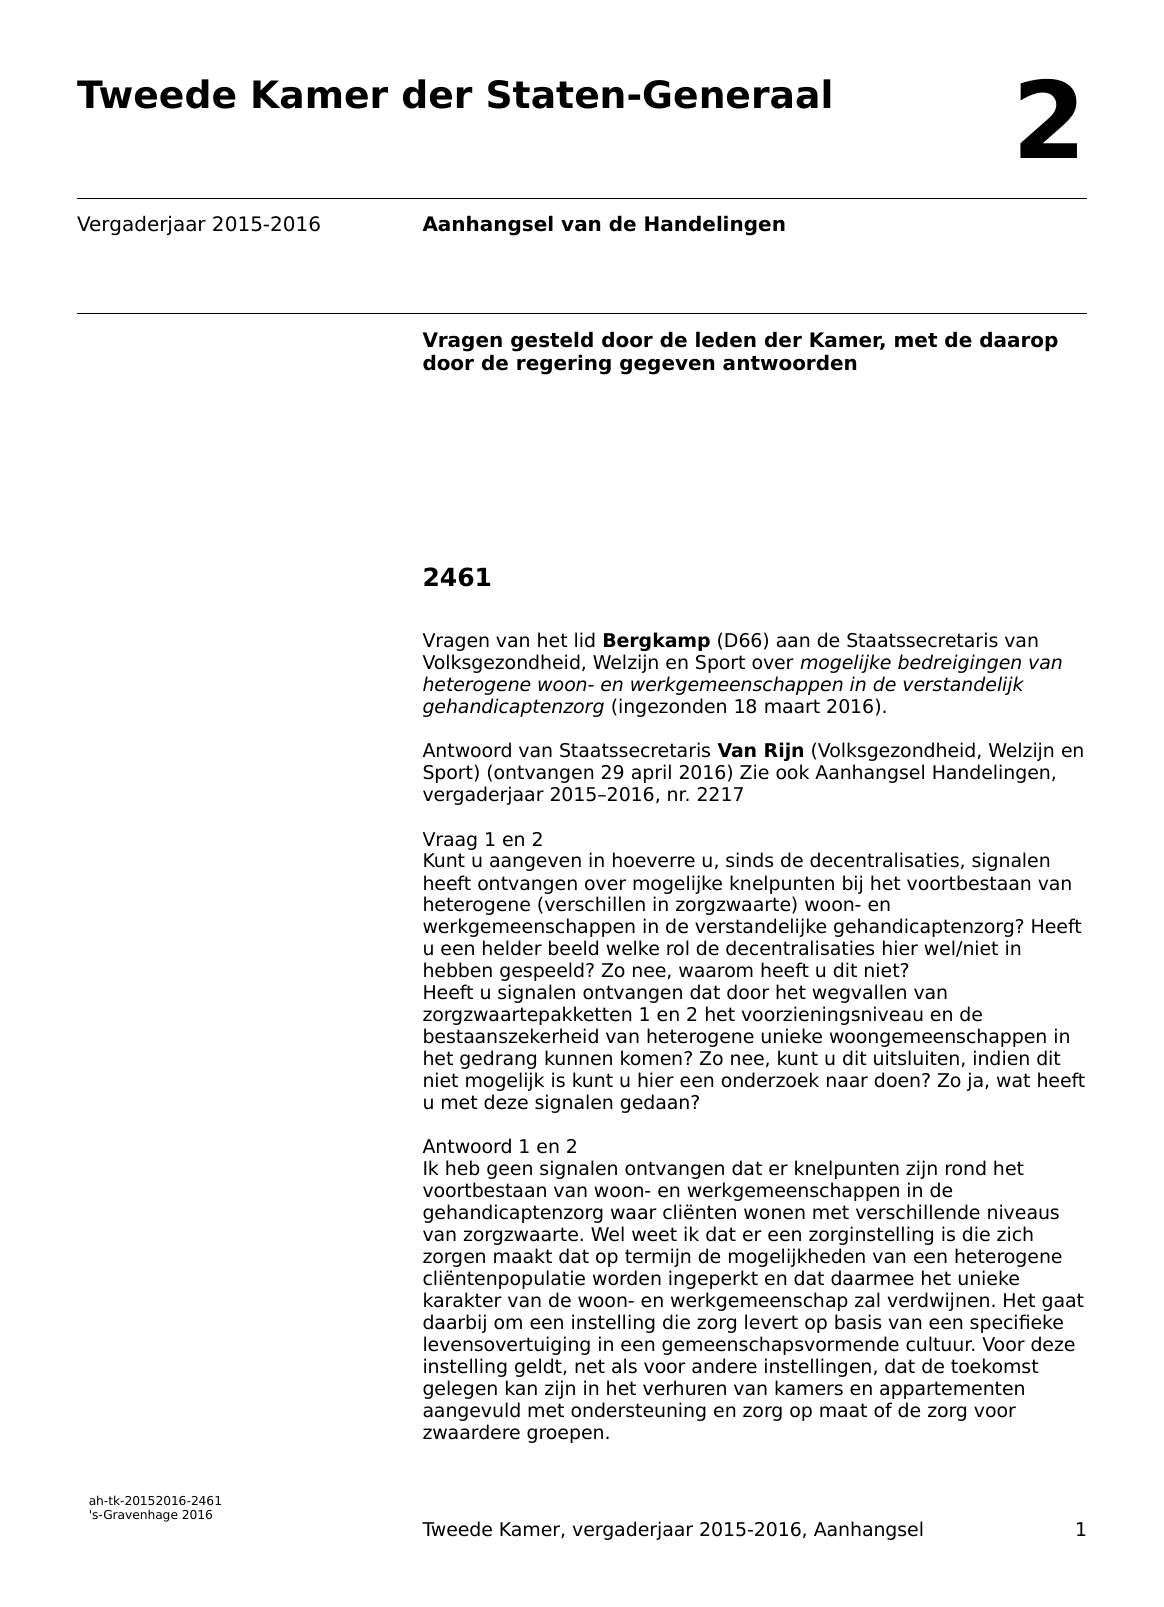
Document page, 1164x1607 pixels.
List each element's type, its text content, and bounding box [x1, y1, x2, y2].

table_cell Vergaderjaar 2015-2016 [77, 199, 422, 313]
text Antwoord 1 en 2 [422, 1136, 1087, 1158]
text 's-Gravenhage 2016 [88, 1508, 323, 1522]
text Heeft u signalen ontvangen dat door het wegvallen van zorgzwaartepakketten 1 en 2 het voorzieningsniveau en de bestaanszekerheid van heterogene unieke woongemeenschappen in het gedrang kunnen komen? Zo nee, kunt u dit uitsluiten, indien dit niet mogelijk is kunt u hier een onderzoek naar doen? Zo ja, wat heeft u met deze signalen gedaan? [422, 982, 1087, 1114]
text Antwoord van Staatssecretaris Van Rijn (Volksgezondheid, Welzijn en Sport) (ontvangen 29 april 2016) Zie ook Aanhangsel Handelingen, vergaderjaar 2015–2016, nr. 2217 [422, 740, 1087, 806]
table_cell [77, 314, 422, 375]
text Vragen van het lid Bergkamp (D66) aan de Staatssecretaris van Volksgezondheid, Welzijn en Sport over mogelijke bedreigingen van heterogene woon- en werkgemeenschappen in de verstandelijk gehandicaptenzorg (ingezonden 18 maart 2016). [422, 630, 1087, 718]
table_header 2 [886, 59, 1087, 198]
text Kunt u aangeven in hoeverre u, sinds de decentralisaties, signalen heeft ontvangen over mogelijke knelpunten bij het voortbestaan van heterogene (verschillen in zorgzwaarte) woon- en werkgemeenschappen in de verstandelijke gehandicaptenzorg? Heeft u een helder beeld welke rol de decentralisaties hier wel/niet in hebben gespeeld? Zo nee, waarom heeft u dit niet? [422, 850, 1087, 982]
text ah-tk-20152016-2461 [88, 1494, 323, 1508]
table_header Tweede Kamer der Staten-Generaal [77, 59, 886, 198]
table_cell Vragen gesteld door de leden der Kamer, met de daarop door de regering gegeven antwoorden [422, 314, 1087, 375]
text 2461 [422, 563, 1087, 592]
table_cell Aanhangsel van de Handelingen [422, 199, 1087, 313]
text Vraag 1 en 2 [422, 828, 1087, 850]
text Ik heb geen signalen ontvangen dat er knelpunten zijn rond het voortbestaan van woon- en werkgemeenschappen in de gehandicaptenzorg waar cliënten wonen met verschillende niveaus van zorgzwaarte. Wel weet ik dat er een zorginstelling is die zich zorgen maakt dat op termijn de mogelijkheden van een heterogene cliëntenpopulatie worden ingeperkt en dat daarmee het unieke karakter van de woon- en werkgemeenschap zal verdwijnen. Het gaat daarbij om een instelling die zorg levert op basis van een specifieke levensovertuiging in een gemeenschapsvormende cultuur. Voor deze instelling geldt, net als voor andere instellingen, dat de toekomst gelegen kan zijn in het verhuren van kamers en appartementen aangevuld met ondersteuning en zorg op maat of de zorg voor zwaardere groepen. [422, 1158, 1087, 1444]
